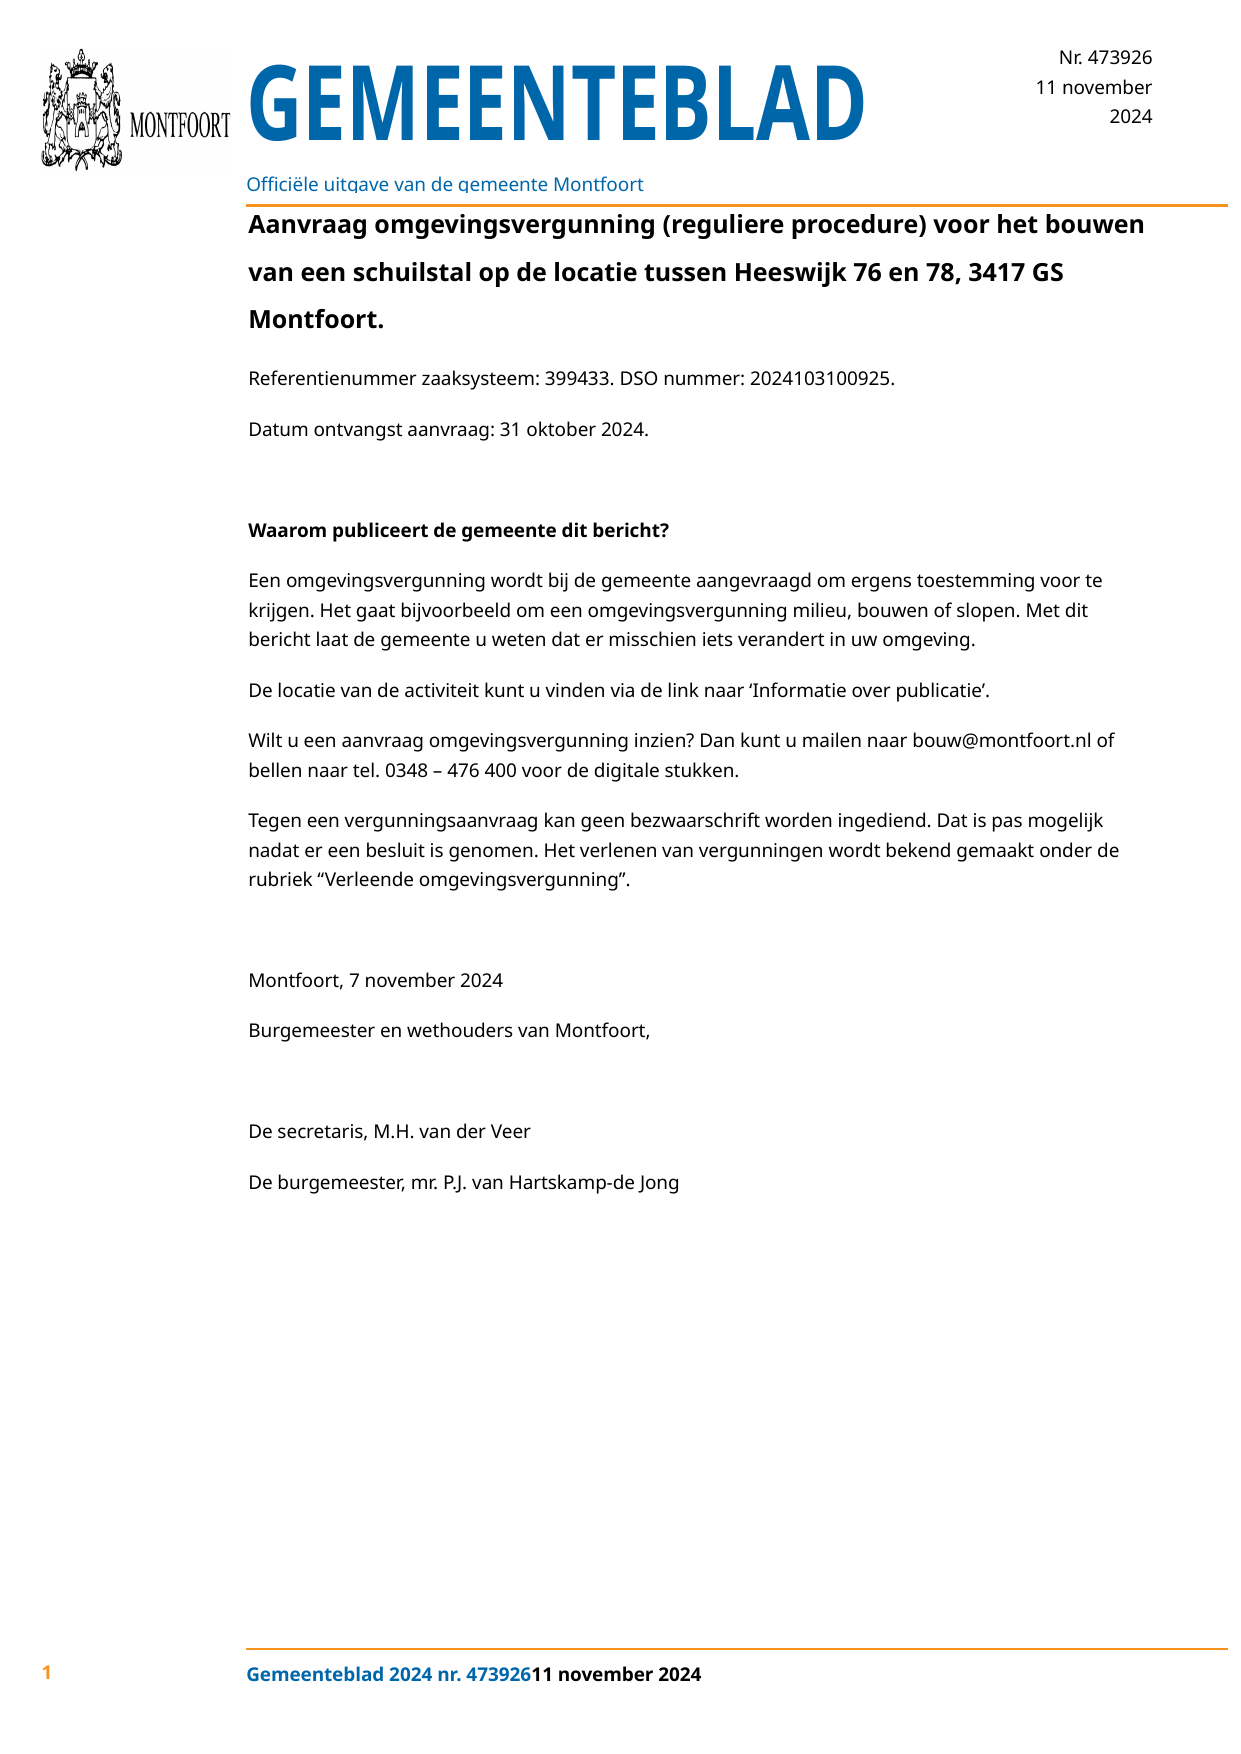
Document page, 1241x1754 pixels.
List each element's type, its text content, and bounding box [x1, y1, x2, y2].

text Wilt u een aanvraag omgevingsvergunning inzien? Dan kunt u mailen naar bouw@montfoort.nl of bellen naar tel. 0348 – 476 400 voor de digitale stukken. [248, 727, 1152, 782]
text Burgemeester en wethouders van Montfoort, [248, 1018, 1152, 1043]
text Een omgevingsvergunning wordt bij de gemeente aangevraagd om ergens toestemming voor te krijgen. Het gaat bijvoorbeeld om een omgevingsvergunning milieu, bouwen of slopen. Met dit bericht laat de gemeente u weten dat er misschien iets verandert in uw omgeving. [248, 567, 1152, 652]
text Datum ontvangst aanvraag: 31 oktober 2024. [248, 416, 1152, 442]
picture [41, 47, 231, 172]
text Tegen een vergunningsaanvraag kan geen bezwaarschrift worden ingediend. Dat is pas mogelijk nadat er een besluit is genomen. Het verlenen van vergunningen wordt bekend gemaakt onder de rubriek “Verleende omgevingsvergunning”. [248, 807, 1152, 892]
text Aanvraag omgevingsvergunning (reguliere procedure) voor het bouwen van een schuilstal op de locatie tussen Heeswijk 76 en 78, 3417 GS Montfoort. [248, 207, 1152, 336]
text Montfoort, 7 november 2024 [248, 967, 1152, 993]
text De secretaris, M.H. van der Veer [248, 1118, 1152, 1144]
text De burgemeester, mr. P.J. van Hartskamp-de Jong [248, 1169, 1152, 1194]
text Waarom publiceert de gemeente dit bericht? [248, 517, 1152, 542]
text Referentienummer zaaksysteem: 399433. DSO nummer: 2024103100925. [248, 366, 1152, 391]
text De locatie van de activiteit kunt u vinden via de link naar ‘Informatie over publicatie’. [248, 677, 1152, 702]
